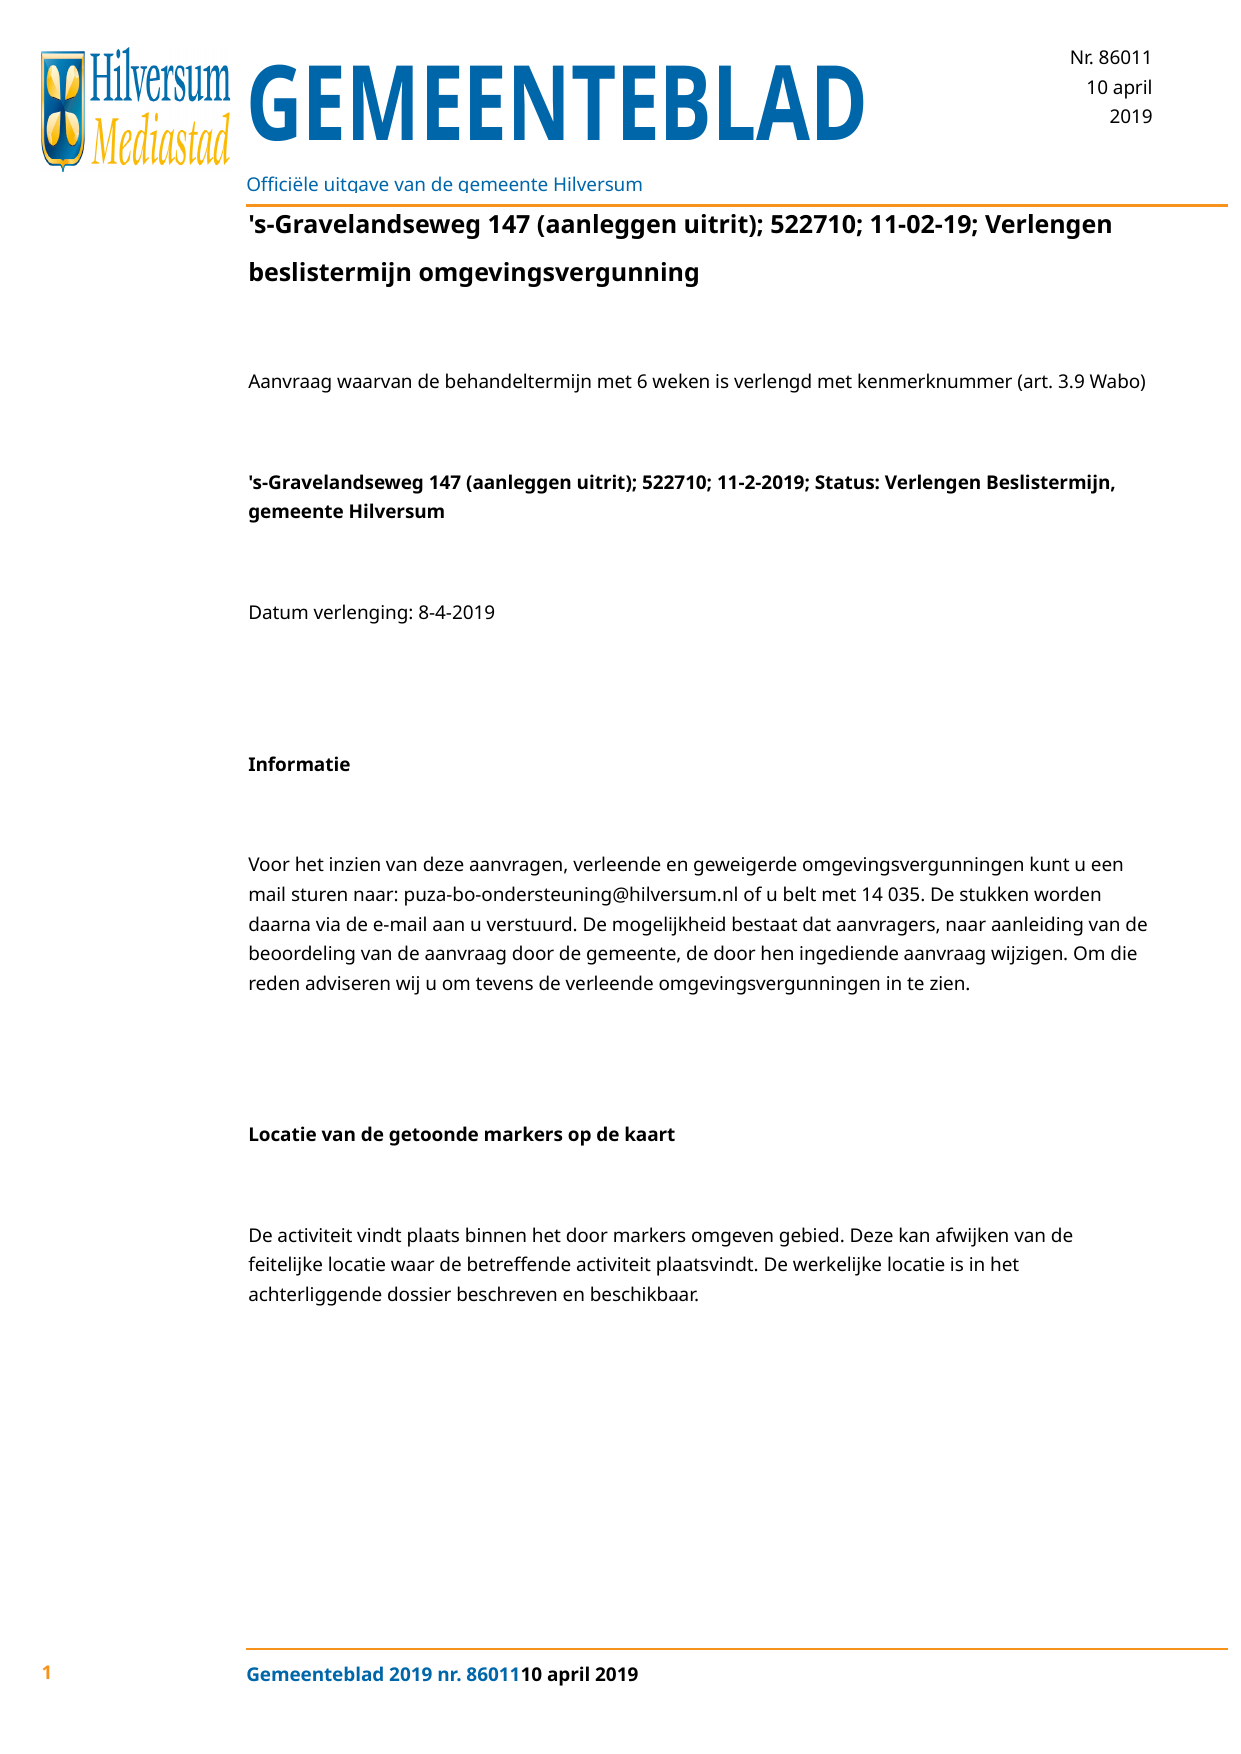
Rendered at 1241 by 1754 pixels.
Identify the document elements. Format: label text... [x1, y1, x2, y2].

text 's-Gravelandseweg 147 (aanleggen uitrit); 522710; 11-02-19; Verlengen beslistermijn omgevingsvergunning [248, 207, 1152, 288]
text 's-Gravelandseweg 147 (aanleggen uitrit); 522710; 11-2-2019; Status: Verlengen Beslistermijn, gemeente Hilversum [248, 469, 1152, 524]
text Informatie [248, 751, 1152, 777]
picture [41, 47, 231, 172]
text Datum verlenging: 8-4-2019 [248, 599, 1152, 625]
text Locatie van de getoonde markers op de kaart [248, 1121, 1152, 1147]
text De activiteit vindt plaats binnen het door markers omgeven gebied. Deze kan afwijken van de feitelijke locatie waar de betreffende activiteit plaatsvindt. De werkelijke locatie is in het achterliggende dossier beschreven en beschikbaar. [248, 1222, 1152, 1307]
text Aanvraag waarvan de behandeltermijn met 6 weken is verlengd met kenmerknummer (art. 3.9 Wabo) [248, 368, 1152, 394]
text Voor het inzien van deze aanvragen, verleende en geweigerde omgevingsvergunningen kunt u een mail sturen naar: puza-bo-ondersteuning@hilversum.nl of u belt met 14 035. De stukken worden daarna via de e-mail aan u verstuurd. De mogelijkheid bestaat dat aanvragers, naar aanleiding van de beoordeling van de aanvraag door de gemeente, de door hen ingediende aanvraag wijzigen. Om die reden adviseren wij u om tevens de verleende omgevingsvergunningen in te zien. [248, 852, 1152, 996]
